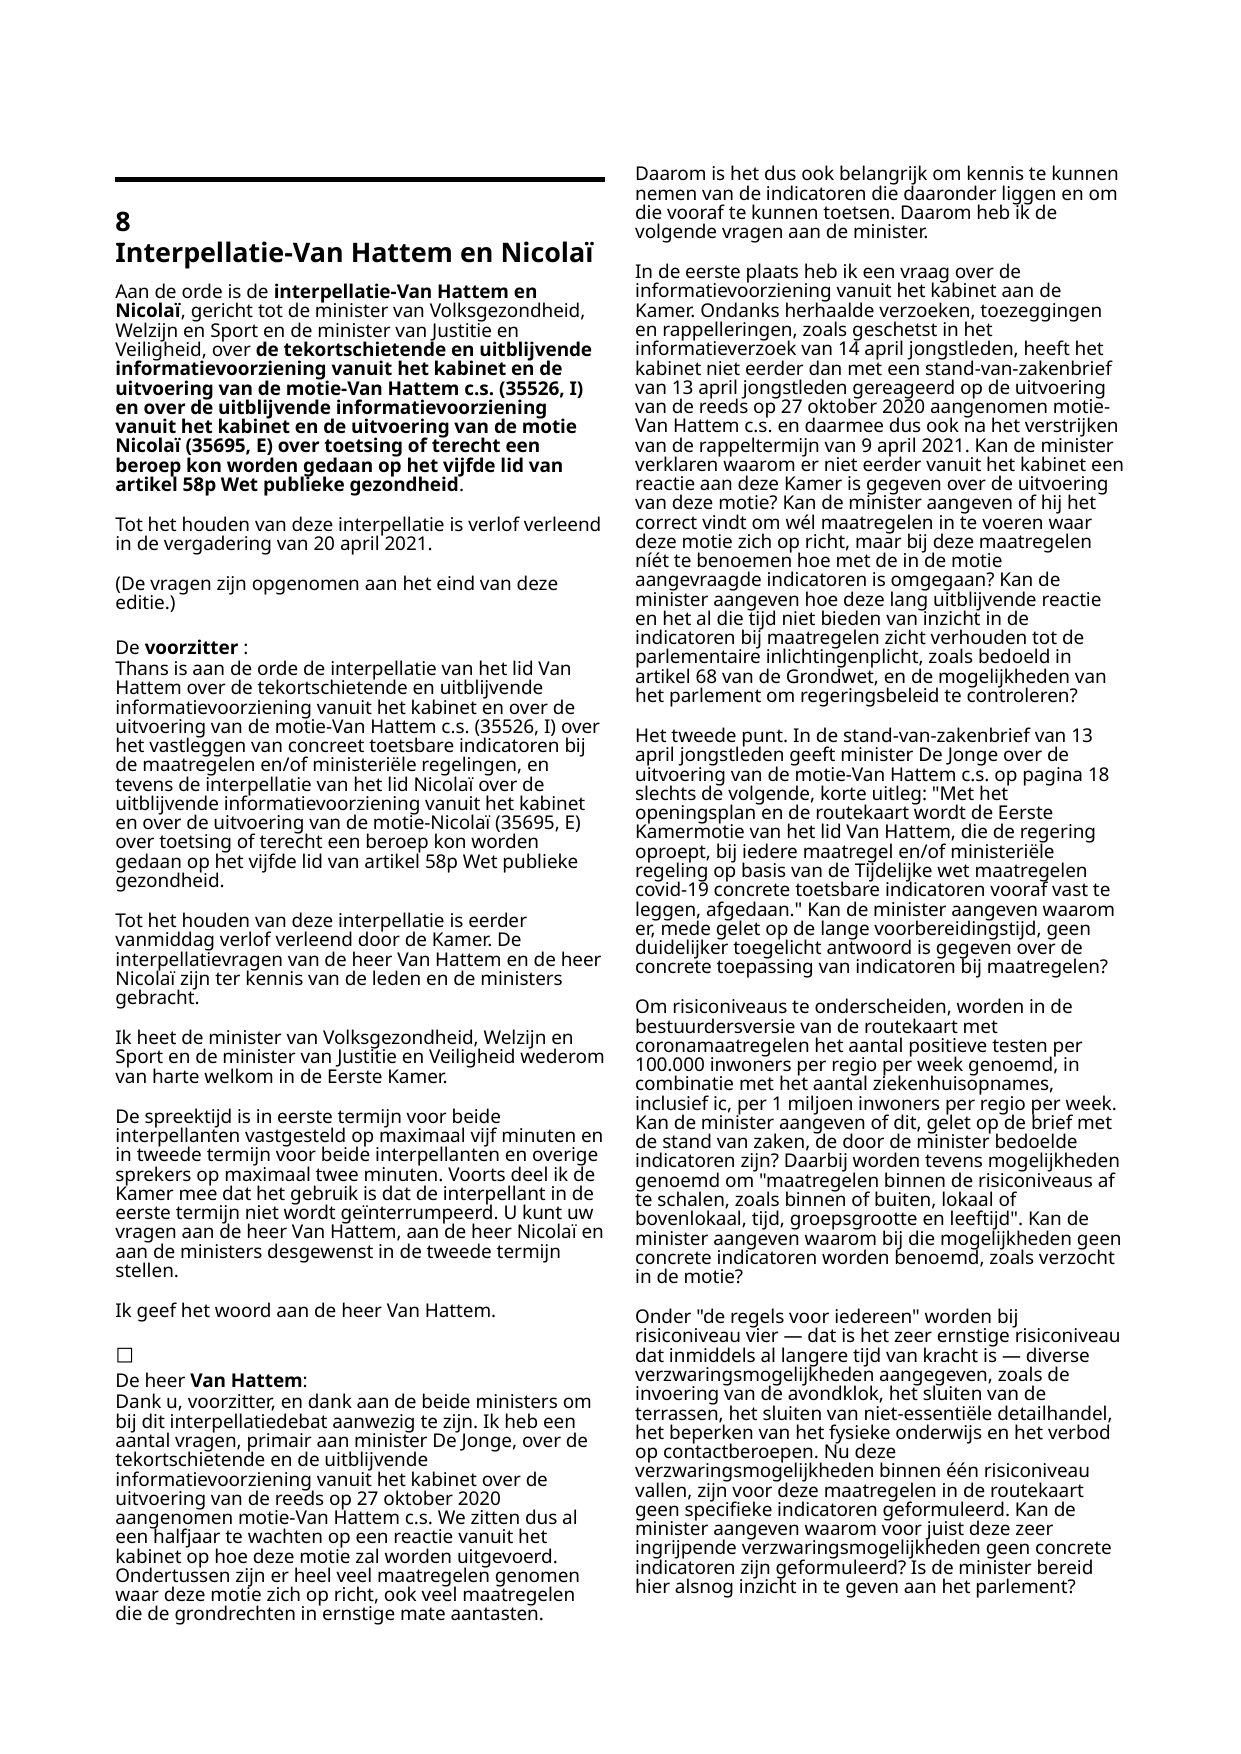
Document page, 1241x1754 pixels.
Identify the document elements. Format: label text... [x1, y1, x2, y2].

text De heer Van Hattem: [115, 1368, 605, 1393]
text Om risiconiveaus te onderscheiden, worden in de bestuurdersversie van de routekaart met coronamaatregelen het aantal positieve testen per 100.000 inwoners per regio per week genoemd, in combinatie met het aantal ziekenhuisopnames, inclusief ic, per 1 miljoen inwoners per regio per week. Kan de minister aangeven of dit, gelet op de brief met de stand van zaken, de door de minister bedoelde indicatoren zijn? Daarbij worden tevens mogelijkheden genoemd om "maatregelen binnen de risiconiveaus af te schalen, zoals binnen of buiten, lokaal of bovenlokaal, tijd, groepsgrootte en leeftijd". Kan de minister aangeven waarom bij die mogelijkheden geen concrete indicatoren worden benoemd, zoals verzocht in de motie? [635, 998, 1125, 1287]
text De voorzitter : [115, 634, 605, 660]
text Het tweede punt. In de stand-van-zakenbrief van 13 april jongstleden geeft minister De Jonge over de uitvoering van de motie-Van Hattem c.s. op pagina 18 slechts de volgende, korte uitleg: "Met het openingsplan en de routekaart wordt de Eerste Kamermotie van het lid Van Hattem, die de regering oproept, bij iedere maatregel en/of ministeriële regeling op basis van de Tijdelijke wet maatregelen covid-19 concrete toetsbare indicatoren vooraf vast te leggen, afgedaan." Kan de minister aangeven waarom er, mede gelet op de lange voorbereidingstijd, geen duidelijker toegelicht antwoord is gegeven over de concrete toepassing van indicatoren bij maatregelen? [635, 727, 1125, 978]
text (De vragen zijn opgenomen aan het eind van deze editie.) [115, 575, 605, 614]
text Aan de orde is de interpellatie-Van Hattem en Nicolaï, gericht tot de minister van Volksgezondheid, Welzijn en Sport en de minister van Justitie en Veiligheid, over de tekortschietende en uitblijvende informatievoorziening vanuit het kabinet en de uitvoering van de motie-Van Hattem c.s. (35526, I) en over de uitblijvende informatievoorziening vanuit het kabinet en de uitvoering van de motie Nicolaï (35695, E) over toetsing of terecht een beroep kon worden gedaan op het vijfde lid van artikel 58p Wet publieke gezondheid. [115, 283, 605, 495]
text Tot het houden van deze interpellatie is eerder vanmiddag verlof verleend door de Kamer. De interpellatievragen van de heer Van Hattem en de heer Nicolaï zijn ter kennis van de leden en de ministers gebracht. [115, 912, 605, 1008]
text 8 [115, 203, 605, 239]
text Tot het houden van deze interpellatie is verlof verleend in de vergadering van 20 april 2021. [115, 516, 605, 554]
text Ik heet de minister van Volksgezondheid, Welzijn en Sport en de minister van Justitie en Veiligheid wederom van harte welkom in de Eerste Kamer. [115, 1029, 605, 1087]
text Ik geef het woord aan de heer Van Hattem. [115, 1302, 605, 1321]
text Daarom is het dus ook belangrijk om kennis te kunnen nemen van de indicatoren die daaronder liggen en om die vooraf te kunnen toetsen. Daarom heb ik de volgende vragen aan de minister. [635, 165, 1125, 242]
text Interpellatie-Van Hattem en Nicolaï [115, 239, 605, 283]
text Dank u, voorzitter, en dank aan de beide ministers om bij dit interpellatiedebat aanwezig te zijn. Ik heb een aantal vragen, primair aan minister De Jonge, over de tekortschietende en de uitblijvende informatievoorziening vanuit het kabinet over de uitvoering van de reeds op 27 oktober 2020 aangenomen motie-Van Hattem c.s. We zitten dus al een halfjaar te wachten op een reactie vanuit het kabinet op hoe deze motie zal worden uitgevoerd. Ondertussen zijn er heel veel maatregelen genomen waar deze motie zich op richt, ook veel maatregelen die de grondrechten in ernstige mate aantasten. [115, 1393, 605, 1625]
text Thans is aan de orde de interpellatie van het lid Van Hattem over de tekortschietende en uitblijvende informatievoorziening vanuit het kabinet en over de uitvoering van de motie-Van Hattem c.s. (35526, I) over het vastleggen van concreet toetsbare indicatoren bij de maatregelen en/of ministeriële regelingen, en tevens de interpellatie van het lid Nicolaï over de uitblijvende informatievoorziening vanuit het kabinet en over de uitvoering van de motie-Nicolaï (35695, E) over toetsing of terecht een beroep kon worden gedaan op het vijfde lid van artikel 58p Wet publieke gezondheid. [115, 660, 605, 891]
text In de eerste plaats heb ik een vraag over de informatievoorziening vanuit het kabinet aan de Kamer. Ondanks herhaalde verzoeken, toezeggingen en rappelleringen, zoals geschetst in het informatieverzoek van 14 april jongstleden, heeft het kabinet niet eerder dan met een stand-van-zakenbrief van 13 april jongstleden gereageerd op de uitvoering van de reeds op 27 oktober 2020 aangenomen motie-Van Hattem c.s. en daarmee dus ook na het verstrijken van de rappeltermijn van 9 april 2021. Kan de minister verklaren waarom er niet eerder vanuit het kabinet een reactie aan deze Kamer is gegeven over de uitvoering van deze motie? Kan de minister aangeven of hij het correct vindt om wél maatregelen in te voeren waar deze motie zich op richt, maar bij deze maatregelen níét te benoemen hoe met de in de motie aangevraagde indicatoren is omgegaan? Kan de minister aangeven hoe deze lang uitblijvende reactie en het al die tijd niet bieden van inzicht in de indicatoren bij maatregelen zicht verhouden tot de parlementaire inlichtingenplicht, zoals bedoeld in artikel 68 van de Grondwet, en de mogelijkheden van het parlement om regeringsbeleid te controleren? [635, 263, 1125, 706]
text Onder "de regels voor iedereen" worden bij risiconiveau vier — dat is het zeer ernstige risiconiveau dat inmiddels al langere tijd van kracht is — diverse verzwaringsmogelijkheden aangegeven, zoals de invoering van de avondklok, het sluiten van de terrassen, het sluiten van niet-essentiële detailhandel, het beperken van het fysieke onderwijs en het verbod op contactberoepen. Nu deze verzwaringsmogelijkheden binnen één risiconiveau vallen, zijn voor deze maatregelen in de routekaart geen specifieke indicatoren geformuleerd. Kan de minister aangeven waarom voor juist deze zeer ingrijpende verzwaringsmogelijkheden geen concrete indicatoren zijn geformuleerd? Is de minister bereid hier alsnog inzicht in te geven aan het parlement? [635, 1308, 1125, 1597]
text De spreektijd is in eerste termijn voor beide interpellanten vastgesteld op maximaal vijf minuten en in tweede termijn voor beide interpellanten en overige sprekers op maximaal twee minuten. Voorts deel ik de Kamer mee dat het gebruik is dat de interpellant in de eerste termijn niet wordt geïnterrumpeerd. U kunt uw vragen aan de heer Van Hattem, aan de heer Nicolaï en aan de ministers desgewenst in de tweede termijn stellen. [115, 1108, 605, 1281]
text ⬜ [115, 1342, 605, 1368]
